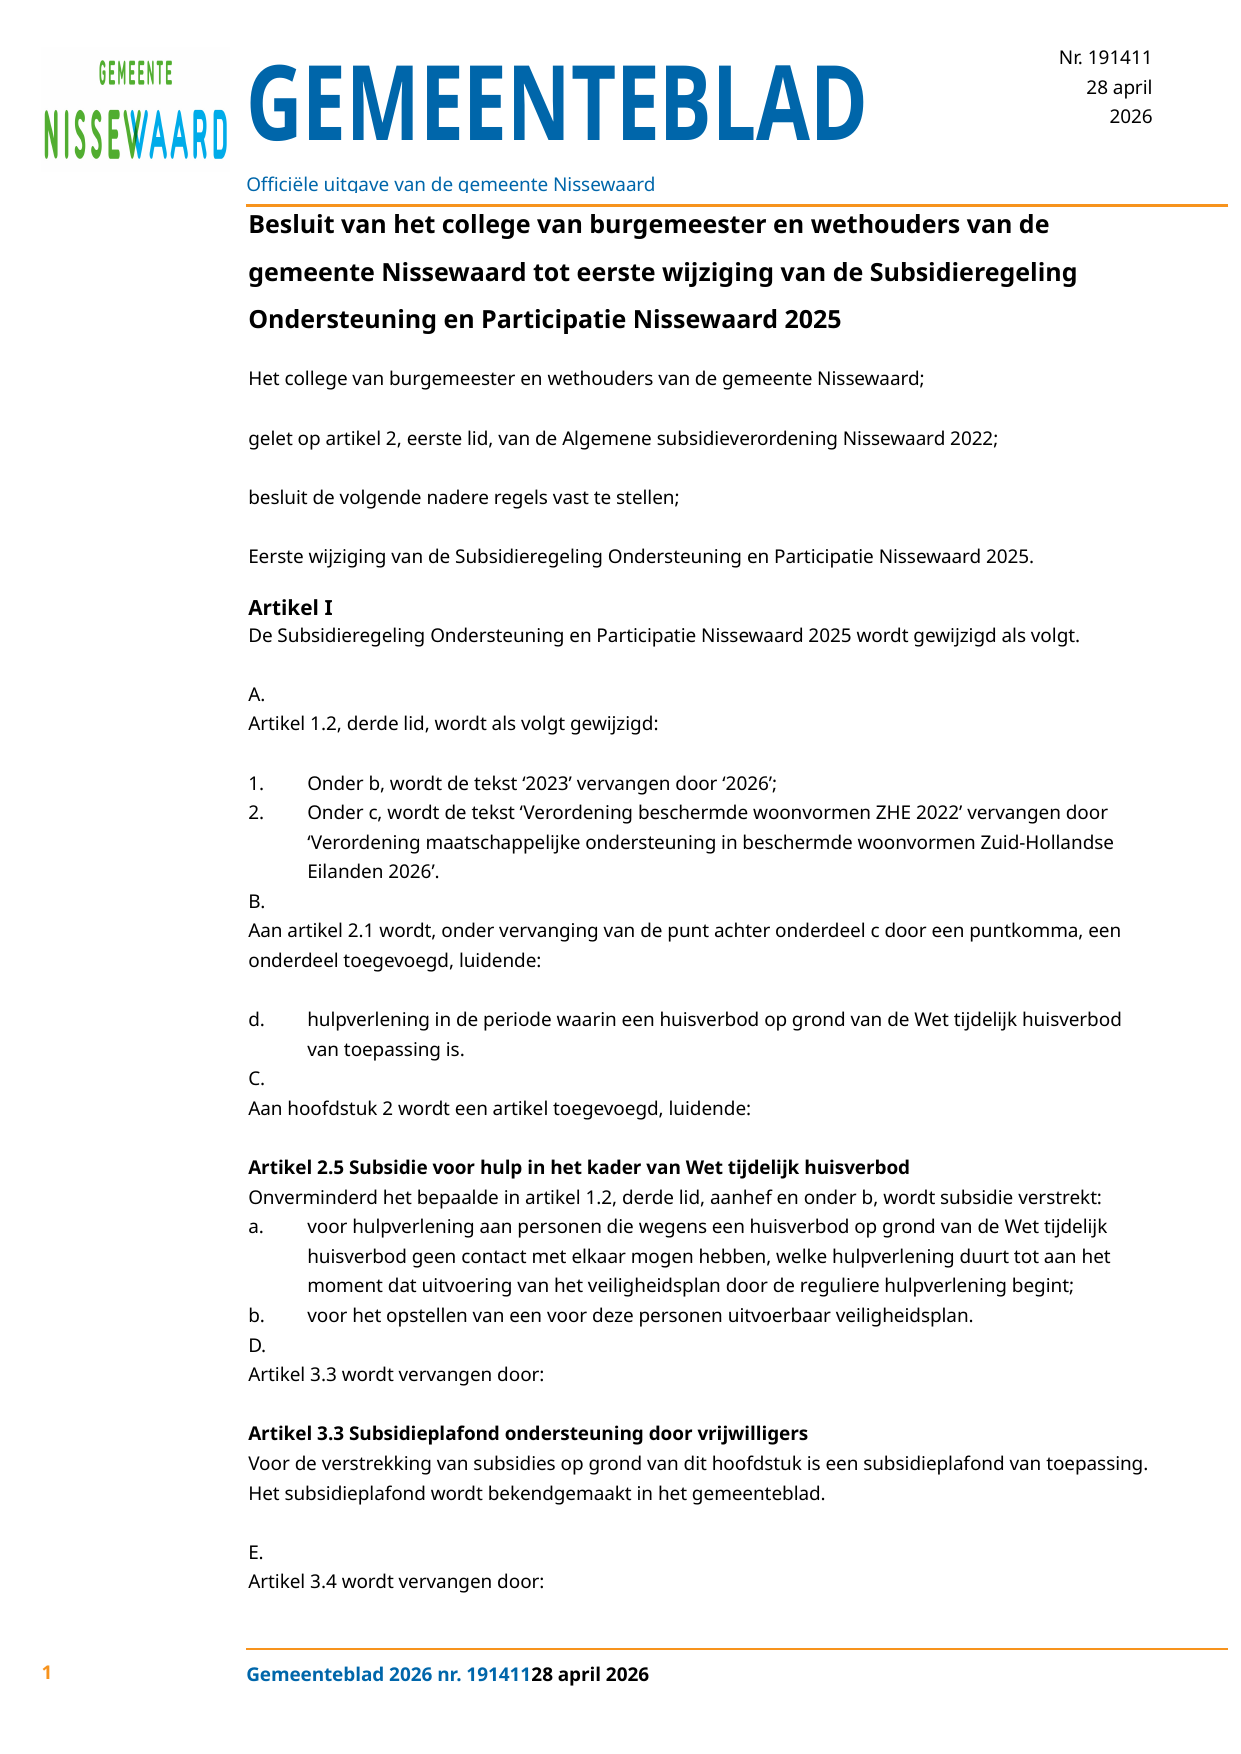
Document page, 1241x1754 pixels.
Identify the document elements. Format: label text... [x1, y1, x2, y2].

list voor hulpverlening aan personen die wegens een huisverbod op grond van de Wet tijdelijk huisverbod geen contact met elkaar mogen hebben, welke hulpverlening duurt tot aan het moment dat uitvoering van het veiligheidsplan door de reguliere hulpverlening begint; [248, 1213, 1152, 1298]
text gelet op artikel 2, eerste lid, van de Algemene subsidieverordening Nissewaard 2022; [248, 425, 1152, 450]
text Eerste wijziging van de Subsidieregeling Ondersteuning en Participatie Nissewaard 2025. [248, 543, 1152, 569]
text Het college van burgemeester en wethouders van de gemeente Nissewaard; [248, 366, 1152, 391]
text E. [248, 1539, 1152, 1565]
text Artikel 3.3 Subsidieplafond ondersteuning door vrijwilligers [248, 1421, 1152, 1446]
text Artikel 3.3 wordt vervangen door: [248, 1361, 1152, 1387]
list Onder c, wordt de tekst ‘Verordening beschermde woonvormen ZHE 2022’ vervangen door ‘Verordening maatschappelijke ondersteuning in beschermde woonvormen Zuid-Hollandse Eilanden 2026’. [248, 799, 1152, 884]
list Onder b, wordt de tekst ‘2023’ vervangen door ‘2026’; [248, 770, 1152, 796]
text Artikel I [248, 593, 1152, 622]
text De Subsidieregeling Ondersteuning en Participatie Nissewaard 2025 wordt gewijzigd als volgt. [248, 622, 1152, 648]
text B. [248, 888, 1152, 914]
text Artikel 2.5 Subsidie voor hulp in het kader van Wet tijdelijk huisverbod [248, 1154, 1152, 1180]
picture [41, 47, 231, 172]
text A. [248, 681, 1152, 707]
text Artikel 3.4 wordt vervangen door: [248, 1568, 1152, 1594]
text Artikel 1.2, derde lid, wordt als volgt gewijzigd: [248, 711, 1152, 736]
text Aan artikel 2.1 wordt, onder vervanging van de punt achter onderdeel c door een puntkomma, een onderdeel toegevoegd, luidende: [248, 918, 1152, 973]
text C. [248, 1066, 1152, 1091]
text Voor de verstrekking van subsidies op grond van dit hoofdstuk is een subsidieplafond van toepassing. Het subsidieplafond wordt bekendgemaakt in het gemeenteblad. [248, 1450, 1152, 1506]
list voor het opstellen van een voor deze personen uitvoerbaar veiligheidsplan. [248, 1302, 1152, 1328]
text D. [248, 1332, 1152, 1358]
text Besluit van het college van burgemeester en wethouders van de gemeente Nissewaard tot eerste wijziging van de Subsidieregeling Ondersteuning en Participatie Nissewaard 2025 [248, 207, 1152, 336]
text besluit de volgende nadere regels vast te stellen; [248, 484, 1152, 509]
text Onverminderd het bepaalde in artikel 1.2, derde lid, aanhef en onder b, wordt subsidie verstrekt: [248, 1184, 1152, 1210]
list hulpverlening in de periode waarin een huisverbod op grond van de Wet tijdelijk huisverbod van toepassing is. [248, 1006, 1152, 1062]
text Aan hoofdstuk 2 wordt een artikel toegevoegd, luidende: [248, 1095, 1152, 1121]
